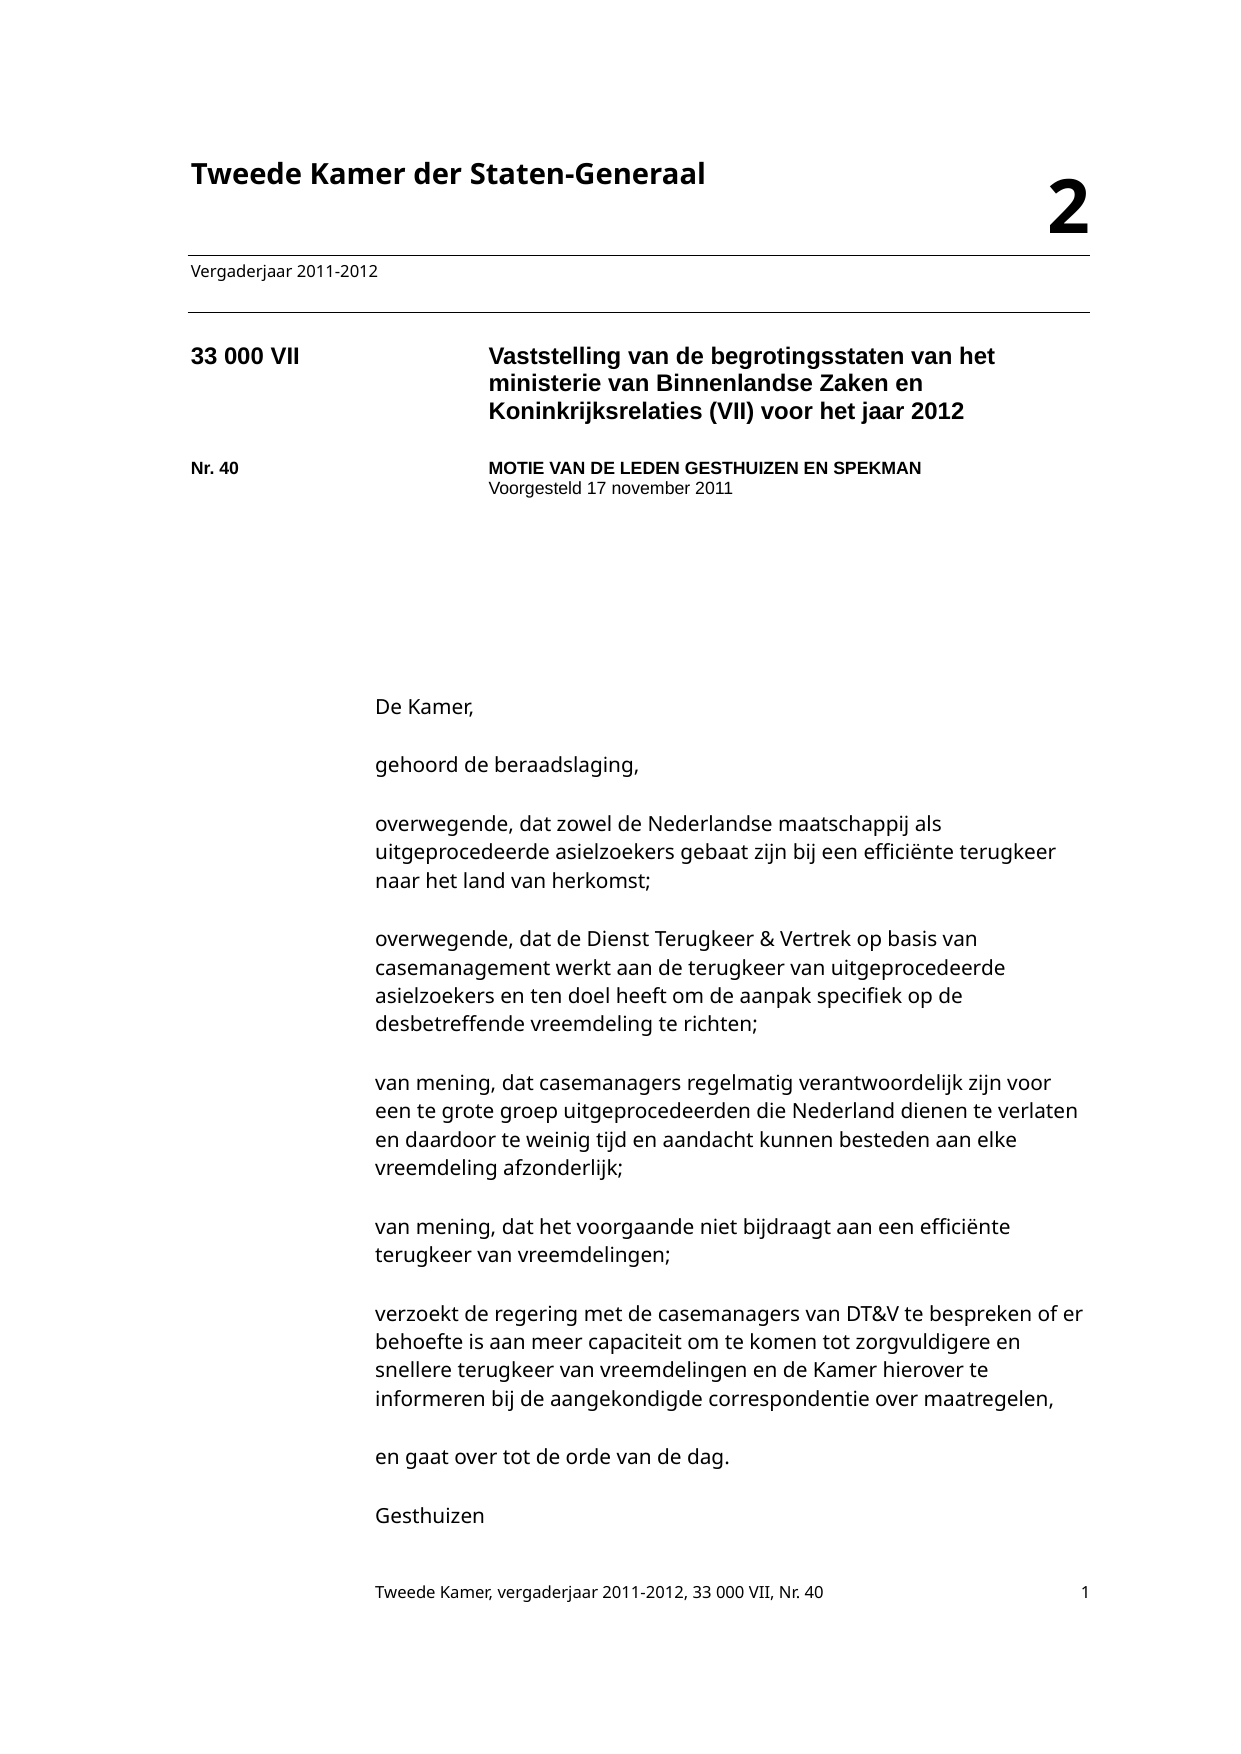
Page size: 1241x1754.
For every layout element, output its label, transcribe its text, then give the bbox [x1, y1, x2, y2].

table_cell Vergaderjaar 2011-2012 [188, 256, 485, 312]
table_cell [485, 256, 1090, 312]
text overwegende, dat de Dienst Terugkeer & Vertrek op basis van casemanagement werkt aan de terugkeer van uitgeprocedeerde asielzoekers en ten doel heeft om de aanpak specifiek op de desbetreffende vreemdeling te richten; [375, 924, 1090, 1038]
table_cell 33 000 VII [188, 339, 485, 454]
text verzoekt de regering met de casemanagers van DT&V te bespreken of er behoefte is aan meer capaciteit om te komen tot zorgvuldigere en snellere terugkeer van vreemdelingen en de Kamer hierover te informeren bij de aangekondigde correspondentie over maatregelen, [375, 1299, 1090, 1412]
text Gesthuizen [375, 1501, 1090, 1529]
table_header Tweede Kamer der Staten-Generaal [188, 150, 909, 255]
table_cell [485, 313, 1090, 339]
table_cell [188, 313, 485, 339]
text gehoord de beraadslaging, [375, 751, 1090, 779]
table_cell MOTIE VAN DE LEDEN GESTHUIZEN EN SPEKMAN Voorgesteld 17 november 2011 [485, 455, 1090, 573]
table_cell Vaststelling van de begrotingsstaten van het ministerie van Binnenlandse Zaken en Koninkrijksrelaties (VII) voor het jaar 2012 [485, 339, 1090, 454]
text van mening, dat casemanagers regelmatig verantwoordelijk zijn voor een te grote groep uitgeprocedeerden die Nederland dienen te verlaten en daardoor te weinig tijd en aandacht kunnen besteden aan elke vreemdeling afzonderlijk; [375, 1068, 1090, 1182]
table_header 2 [910, 150, 1090, 255]
text overwegende, dat zowel de Nederlandse maatschappij als uitgeprocedeerde asielzoekers gebaat zijn bij een efficiënte terugkeer naar het land van herkomst; [375, 809, 1090, 894]
text van mening, dat het voorgaande niet bijdraagt aan een efficiënte terugkeer van vreemdelingen; [375, 1212, 1090, 1269]
text en gaat over tot de orde van de dag. [375, 1442, 1090, 1471]
table_cell Nr. 40 [188, 455, 485, 573]
text De Kamer, [375, 692, 1090, 721]
